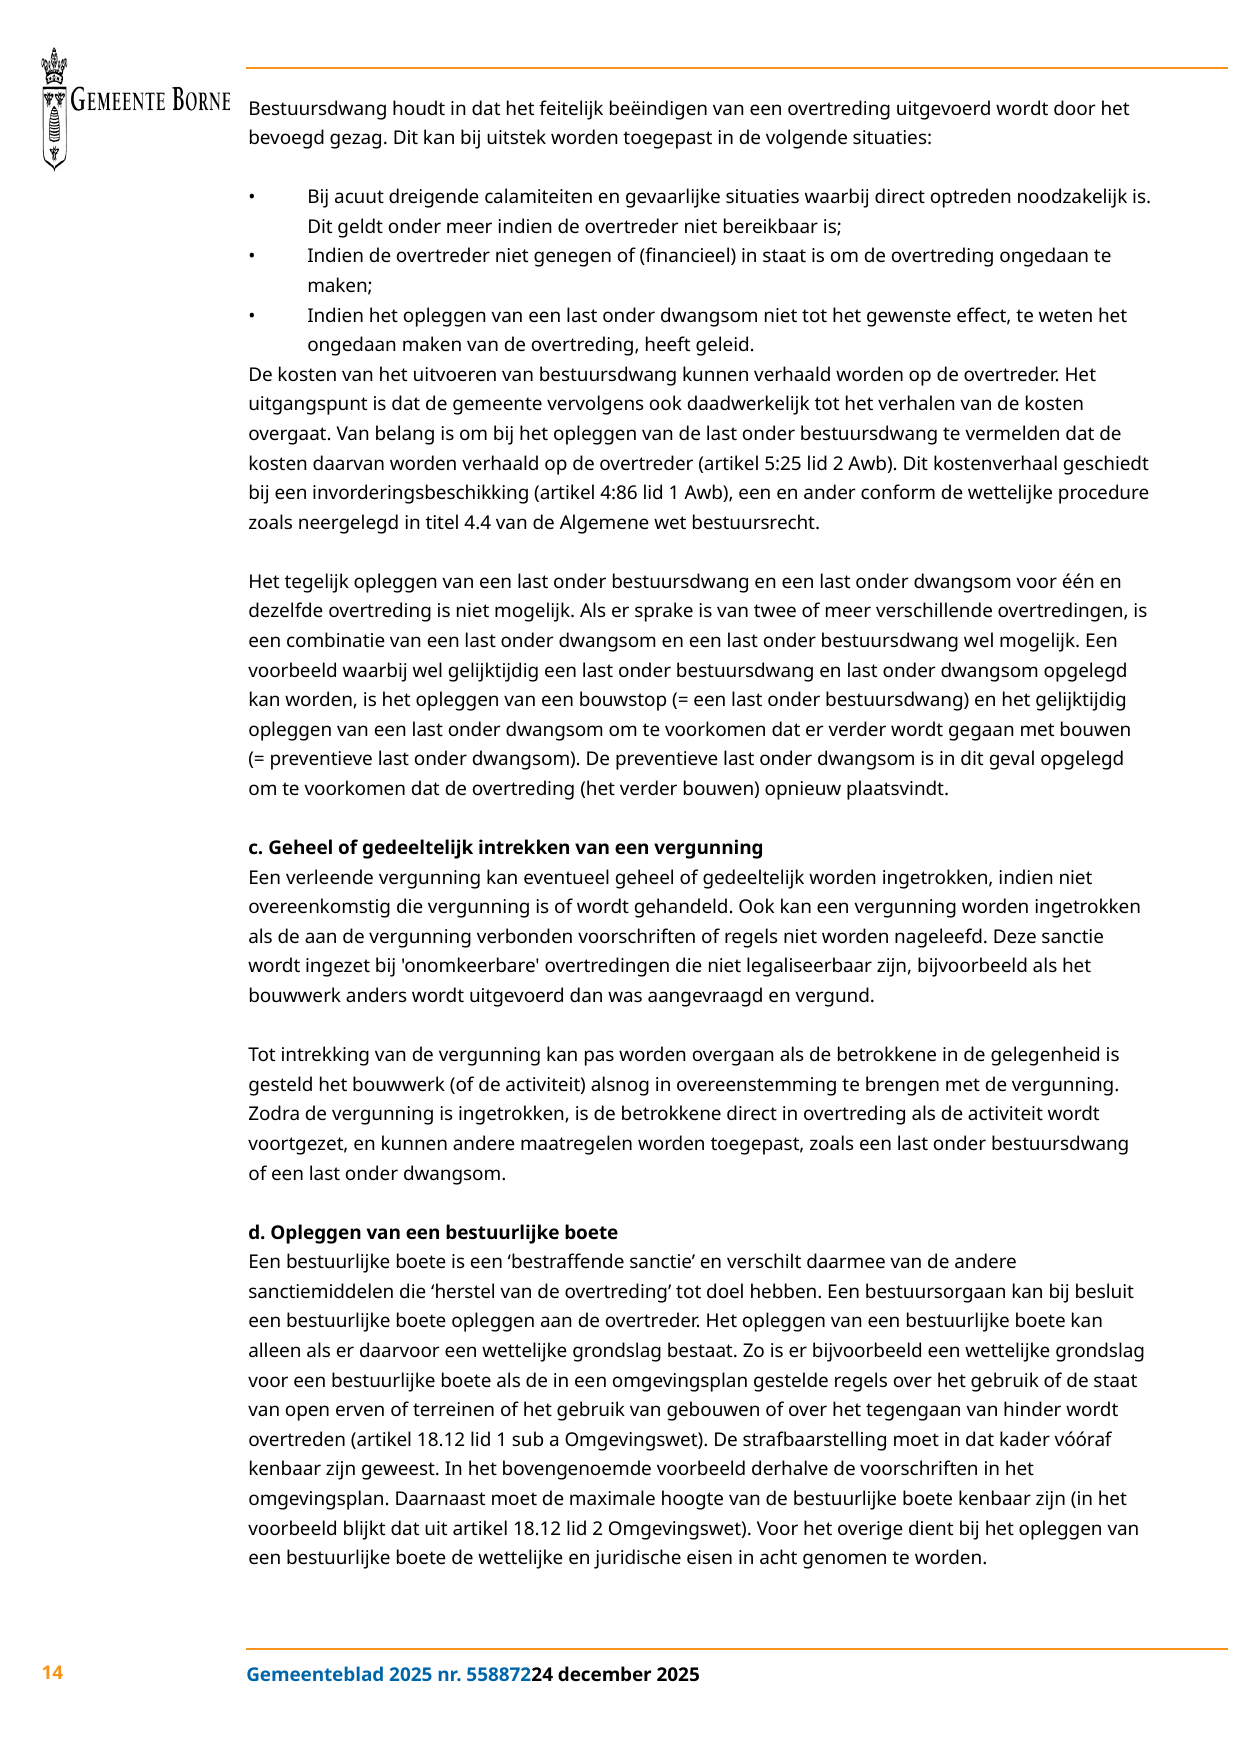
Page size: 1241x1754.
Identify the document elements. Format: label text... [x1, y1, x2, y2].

text Een verleende vergunning kan eventueel geheel of gedeeltelijk worden ingetrokken, indien niet overeenkomstig die vergunning is of wordt gehandeld. Ook kan een vergunning worden ingetrokken als de aan de vergunning verbonden voorschriften of regels niet worden nageleefd. Deze sanctie wordt ingezet bij 'onomkeerbare' overtredingen die niet legaliseerbaar zijn, bijvoorbeeld als het bouwwerk anders wordt uitgevoerd dan was aangevraagd en vergund. [248, 864, 1152, 1008]
text Het tegelijk opleggen van een last onder bestuursdwang en een last onder dwangsom voor één en dezelfde overtreding is niet mogelijk. Als er sprake is van twee of meer verschillende overtredingen, is een combinatie van een last onder dwangsom en een last onder bestuursdwang wel mogelijk. Een voorbeeld waarbij wel gelijktijdig een last onder bestuursdwang en last onder dwangsom opgelegd kan worden, is het opleggen van een bouwstop (= een last onder bestuursdwang) en het gelijktijdig opleggen van een last onder dwangsom om te voorkomen dat er verder wordt gegaan met bouwen (= preventieve last onder dwangsom). De preventieve last onder dwangsom is in dit geval opgelegd om te voorkomen dat de overtreding (het verder bouwen) opnieuw plaatsvindt. [248, 568, 1152, 801]
text Tot intrekking van de vergunning kan pas worden overgaan als de betrokkene in de gelegenheid is gesteld het bouwwerk (of de activiteit) alsnog in overeenstemming te brengen met de vergunning. Zodra de vergunning is ingetrokken, is de betrokkene direct in overtreding als de activiteit wordt voortgezet, en kunnen andere maatregelen worden toegepast, zoals een last onder bestuursdwang of een last onder dwangsom. [248, 1041, 1152, 1186]
text De kosten van het uitvoeren van bestuursdwang kunnen verhaald worden op de overtreder. Het uitgangspunt is dat de gemeente vervolgens ook daadwerkelijk tot het verhalen van de kosten overgaat. Van belang is om bij het opleggen van de last onder bestuursdwang te vermelden dat de kosten daarvan worden verhaald op de overtreder (artikel 5:25 lid 2 Awb). Dit kostenverhaal geschiedt bij een invorderingsbeschikking (artikel 4:86 lid 1 Awb), een en ander conform de wettelijke procedure zoals neergelegd in titel 4.4 van de Algemene wet bestuursrecht. [248, 361, 1152, 535]
list Indien het opleggen van een last onder dwangsom niet tot het gewenste effect, te weten het ongedaan maken van de overtreding, heeft geleid. [248, 302, 1152, 357]
text Bestuursdwang houdt in dat het feitelijk beëindigen van een overtreding uitgevoerd wordt door het bevoegd gezag. Dit kan bij uitstek worden toegepast in de volgende situaties: [248, 95, 1152, 150]
list Indien de overtreder niet genegen of (financieel) in staat is om de overtreding ongedaan te maken; [248, 243, 1152, 298]
text Een bestuurlijke boete is een ‘bestraffende sanctie’ en verschilt daarmee van de andere sanctiemiddelen die ‘herstel van de overtreding’ tot doel hebben. Een bestuursorgaan kan bij besluit een bestuurlijke boete opleggen aan de overtreder. Het opleggen van een bestuurlijke boete kan alleen als er daarvoor een wettelijke grondslag bestaat. Zo is er bijvoorbeeld een wettelijke grondslag voor een bestuurlijke boete als de in een omgevingsplan gestelde regels over het gebruik of de staat van open erven of terreinen of het gebruik van gebouwen of over het tegengaan van hinder wordt overtreden (artikel 18.12 lid 1 sub a Omgevingswet). De strafbaarstelling moet in dat kader vóóraf kenbaar zijn geweest. In het bovengenoemde voorbeeld derhalve de voorschriften in het omgevingsplan. Daarnaast moet de maximale hoogte van de bestuurlijke boete kenbaar zijn (in het voorbeeld blijkt dat uit artikel 18.12 lid 2 Omgevingswet). Voor het overige dient bij het opleggen van een bestuurlijke boete de wettelijke en juridische eisen in acht genomen te worden. [248, 1248, 1152, 1570]
list Bij acuut dreigende calamiteiten en gevaarlijke situaties waarbij direct optreden noodzakelijk is. Dit geldt onder meer indien de overtreder niet bereikbaar is; [248, 183, 1152, 239]
text d. Opleggen van een bestuurlijke boete [248, 1219, 1152, 1245]
picture [41, 47, 231, 172]
text c. Geheel of gedeeltelijk intrekken van een vergunning [248, 834, 1152, 860]
